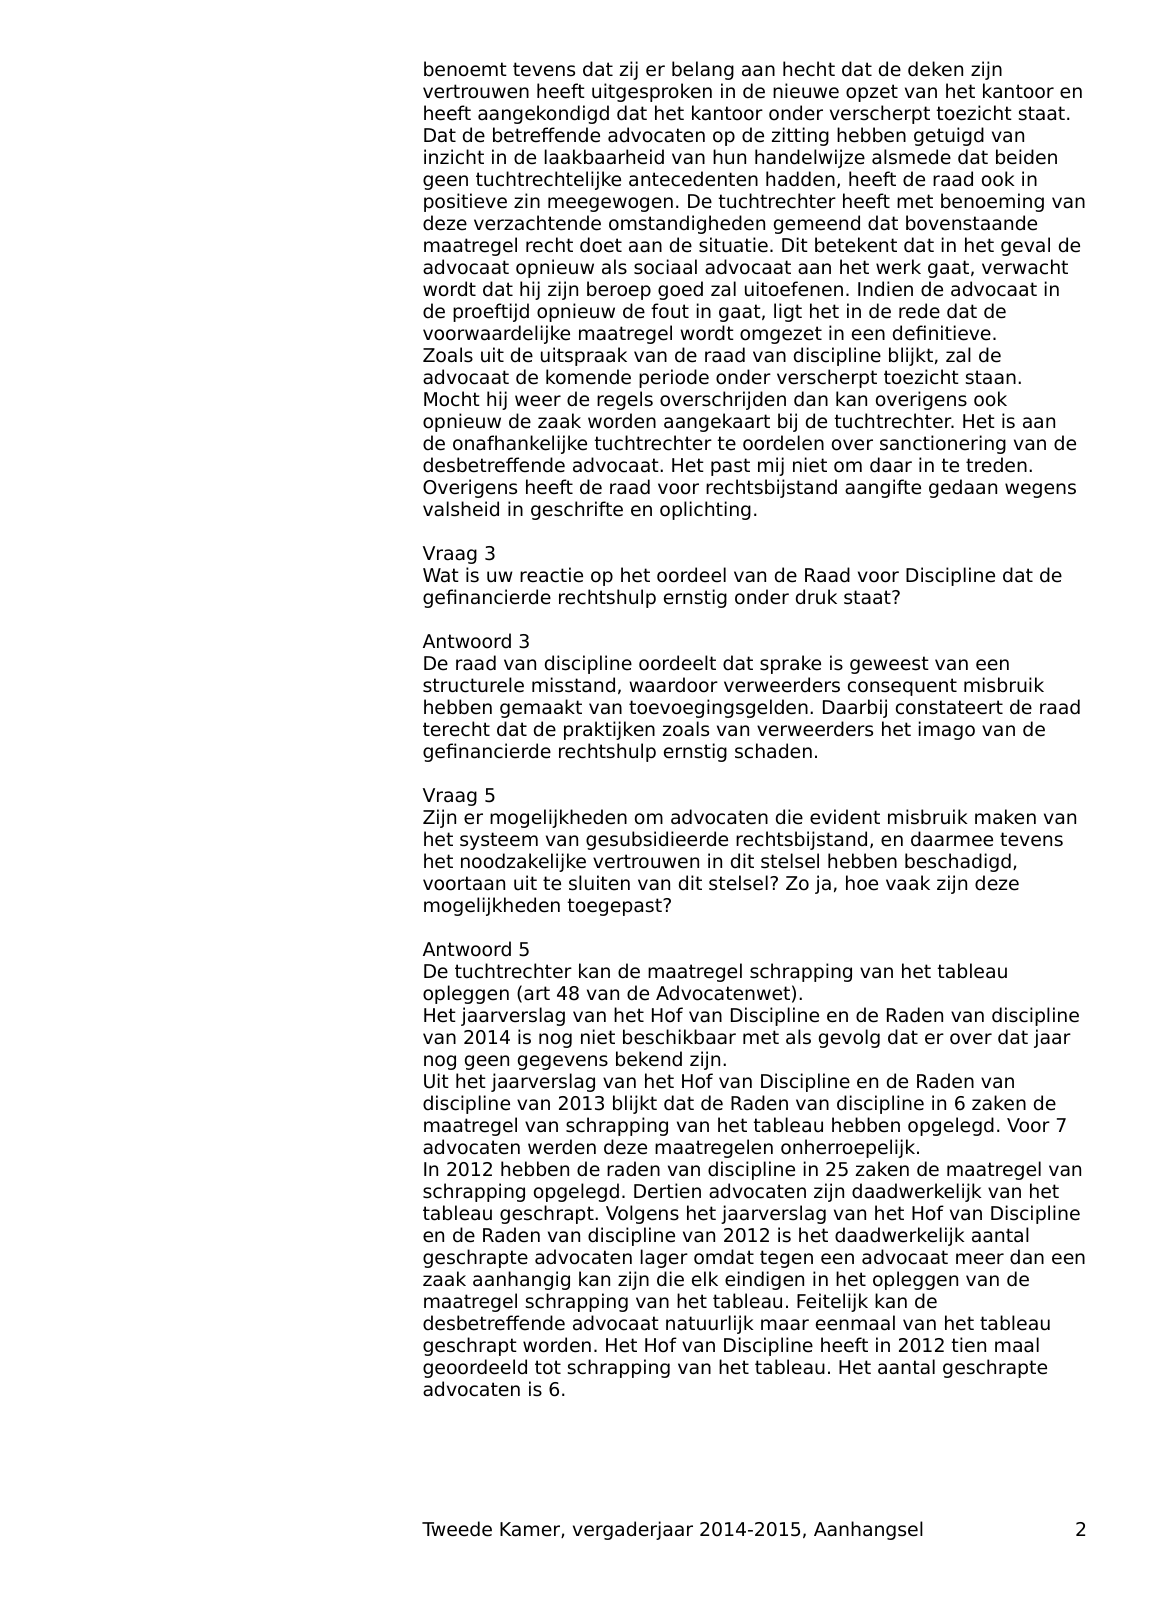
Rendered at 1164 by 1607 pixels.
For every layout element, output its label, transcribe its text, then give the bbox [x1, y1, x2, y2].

text Zijn er mogelijkheden om advocaten die evident misbruik maken van het systeem van gesubsidieerde rechtsbijstand, en daarmee tevens het noodzakelijke vertrouwen in dit stelsel hebben beschadigd, voortaan uit te sluiten van dit stelsel? Zo ja, hoe vaak zijn deze mogelijkheden toegepast? [422, 807, 1087, 917]
text Antwoord 5 [422, 939, 1087, 961]
text Vraag 3 [422, 543, 1087, 565]
text benoemt tevens dat zij er belang aan hecht dat de deken zijn vertrouwen heeft uitgesproken in de nieuwe opzet van het kantoor en heeft aangekondigd dat het kantoor onder verscherpt toezicht staat. Dat de betreffende advocaten op de zitting hebben getuigd van inzicht in de laakbaarheid van hun handelwijze alsmede dat beiden geen tuchtrechtelijke antecedenten hadden, heeft de raad ook in positieve zin meegewogen. De tuchtrechter heeft met benoeming van deze verzachtende omstandigheden gemeend dat bovenstaande maatregel recht doet aan de situatie. Dit betekent dat in het geval de advocaat opnieuw als sociaal advocaat aan het werk gaat, verwacht wordt dat hij zijn beroep goed zal uitoefenen. Indien de advocaat in de proeftijd opnieuw de fout in gaat, ligt het in de rede dat de voorwaardelijke maatregel wordt omgezet in een definitieve. [422, 59, 1087, 345]
text In 2012 hebben de raden van discipline in 25 zaken de maatregel van schrapping opgelegd. Dertien advocaten zijn daadwerkelijk van het tableau geschrapt. Volgens het jaarverslag van het Hof van Discipline en de Raden van discipline van 2012 is het daadwerkelijk aantal geschrapte advocaten lager omdat tegen een advocaat meer dan een zaak aanhangig kan zijn die elk eindigen in het opleggen van de maatregel schrapping van het tableau. Feitelijk kan de desbetreffende advocaat natuurlijk maar eenmaal van het tableau geschrapt worden. Het Hof van Discipline heeft in 2012 tien maal geoordeeld tot schrapping van het tableau. Het aantal geschrapte advocaten is 6. [422, 1159, 1087, 1401]
text De raad van discipline oordeelt dat sprake is geweest van een structurele misstand, waardoor verweerders consequent misbruik hebben gemaakt van toevoegingsgelden. Daarbij constateert de raad terecht dat de praktijken zoals van verweerders het imago van de gefinancierde rechtshulp ernstig schaden. [422, 653, 1087, 763]
text Zoals uit de uitspraak van de raad van discipline blijkt, zal de advocaat de komende periode onder verscherpt toezicht staan. Mocht hij weer de regels overschrijden dan kan overigens ook opnieuw de zaak worden aangekaart bij de tuchtrechter. Het is aan de onafhankelijke tuchtrechter te oordelen over sanctionering van de desbetreffende advocaat. Het past mij niet om daar in te treden. [422, 345, 1087, 477]
text Antwoord 3 [422, 631, 1087, 653]
text Uit het jaarverslag van het Hof van Discipline en de Raden van discipline van 2013 blijkt dat de Raden van discipline in 6 zaken de maatregel van schrapping van het tableau hebben opgelegd. Voor 7 advocaten werden deze maatregelen onherroepelijk. [422, 1071, 1087, 1159]
text Wat is uw reactie op het oordeel van de Raad voor Discipline dat de gefinancierde rechtshulp ernstig onder druk staat? [422, 565, 1087, 609]
text Het jaarverslag van het Hof van Discipline en de Raden van discipline van 2014 is nog niet beschikbaar met als gevolg dat er over dat jaar nog geen gegevens bekend zijn. [422, 1005, 1087, 1071]
text De tuchtrechter kan de maatregel schrapping van het tableau opleggen (art 48 van de Advocatenwet). [422, 961, 1087, 1005]
text Vraag 5 [422, 785, 1087, 807]
text Overigens heeft de raad voor rechtsbijstand aangifte gedaan wegens valsheid in geschrifte en oplichting. [422, 477, 1087, 521]
